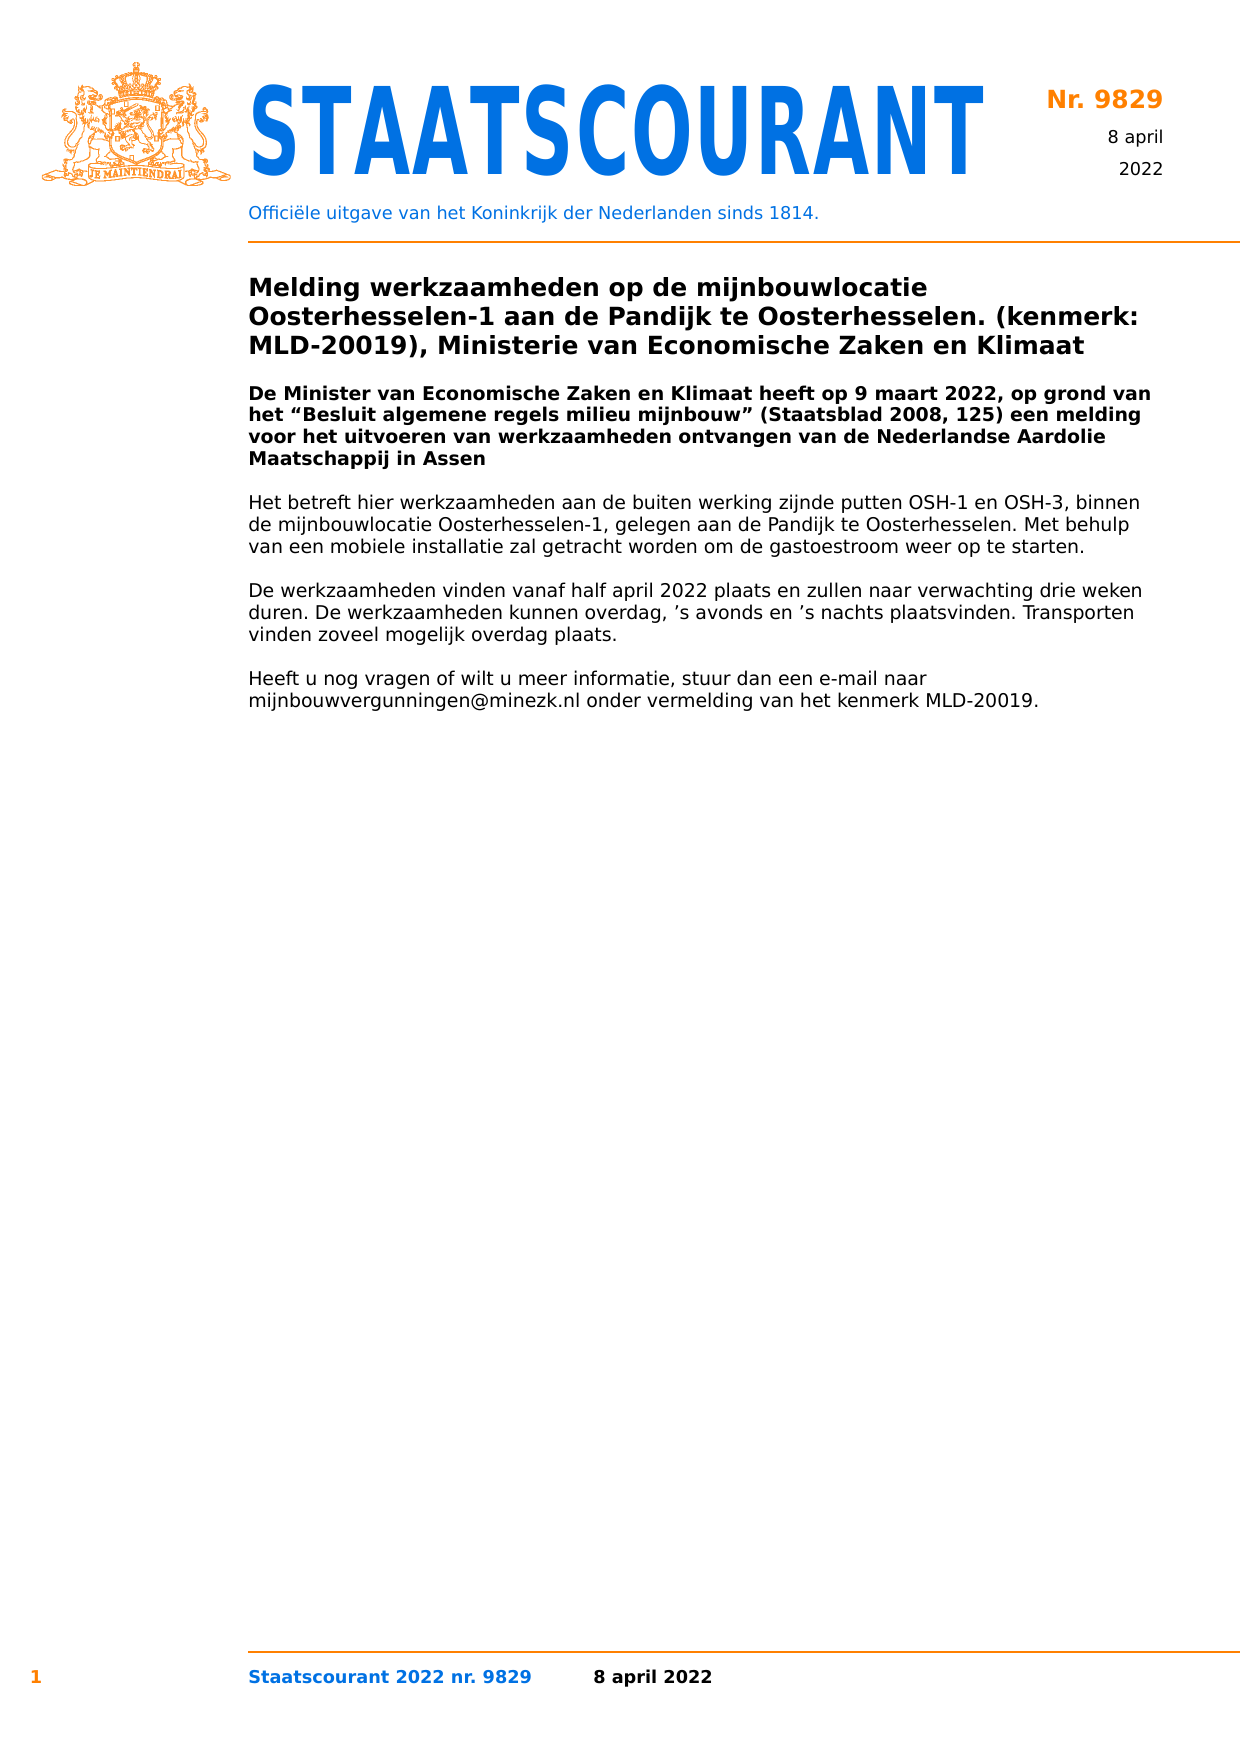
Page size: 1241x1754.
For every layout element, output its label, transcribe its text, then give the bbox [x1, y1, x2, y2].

text Het betreft hier werkzaamheden aan de buiten werking zijnde putten OSH-1 en OSH-3, binnen de mijnbouwlocatie Oosterhesselen-1, gelegen aan de Pandijk te Oosterhesselen. Met behulp van een mobiele installatie zal getracht worden om de gastoestroom weer op te starten. [248, 492, 1163, 558]
picture [41, 62, 231, 186]
table_header STAATSCOURANT [248, 62, 998, 203]
table_cell 8 april [998, 121, 1240, 153]
text De Minister van Economische Zaken en Klimaat heeft op 9 maart 2022, op grond van het “Besluit algemene regels milieu mijnbouw” (Staatsblad 2008, 125) een melding voor het uitvoeren van werkzaamheden ontvangen van de Nederlandse Aardolie Maatschappij in Assen [248, 382, 1163, 470]
table_header [25, 62, 248, 241]
subtitle Melding werkzaamheden op de mijnbouwlocatie Oosterhesselen-1 aan de Pandijk te Oosterhesselen. (kenmerk: MLD-20019), Ministerie van Economische Zaken en Klimaat [248, 273, 1163, 361]
table_header Nr. 9829 [998, 62, 1240, 121]
table_cell 2022 [998, 153, 1240, 203]
table_cell Officiële uitgave van het Koninkrijk der Nederlanden sinds 1814. [248, 203, 1240, 241]
text Heeft u nog vragen of wilt u meer informatie, stuur dan een e-mail naar mijnbouwvergunningen@minezk.nl onder vermelding van het kenmerk MLD-20019. [248, 668, 1163, 712]
text De werkzaamheden vinden vanaf half april 2022 plaats en zullen naar verwachting drie weken duren. De werkzaamheden kunnen overdag, ’s avonds en ’s nachts plaatsvinden. Transporten vinden zoveel mogelijk overdag plaats. [248, 580, 1163, 646]
